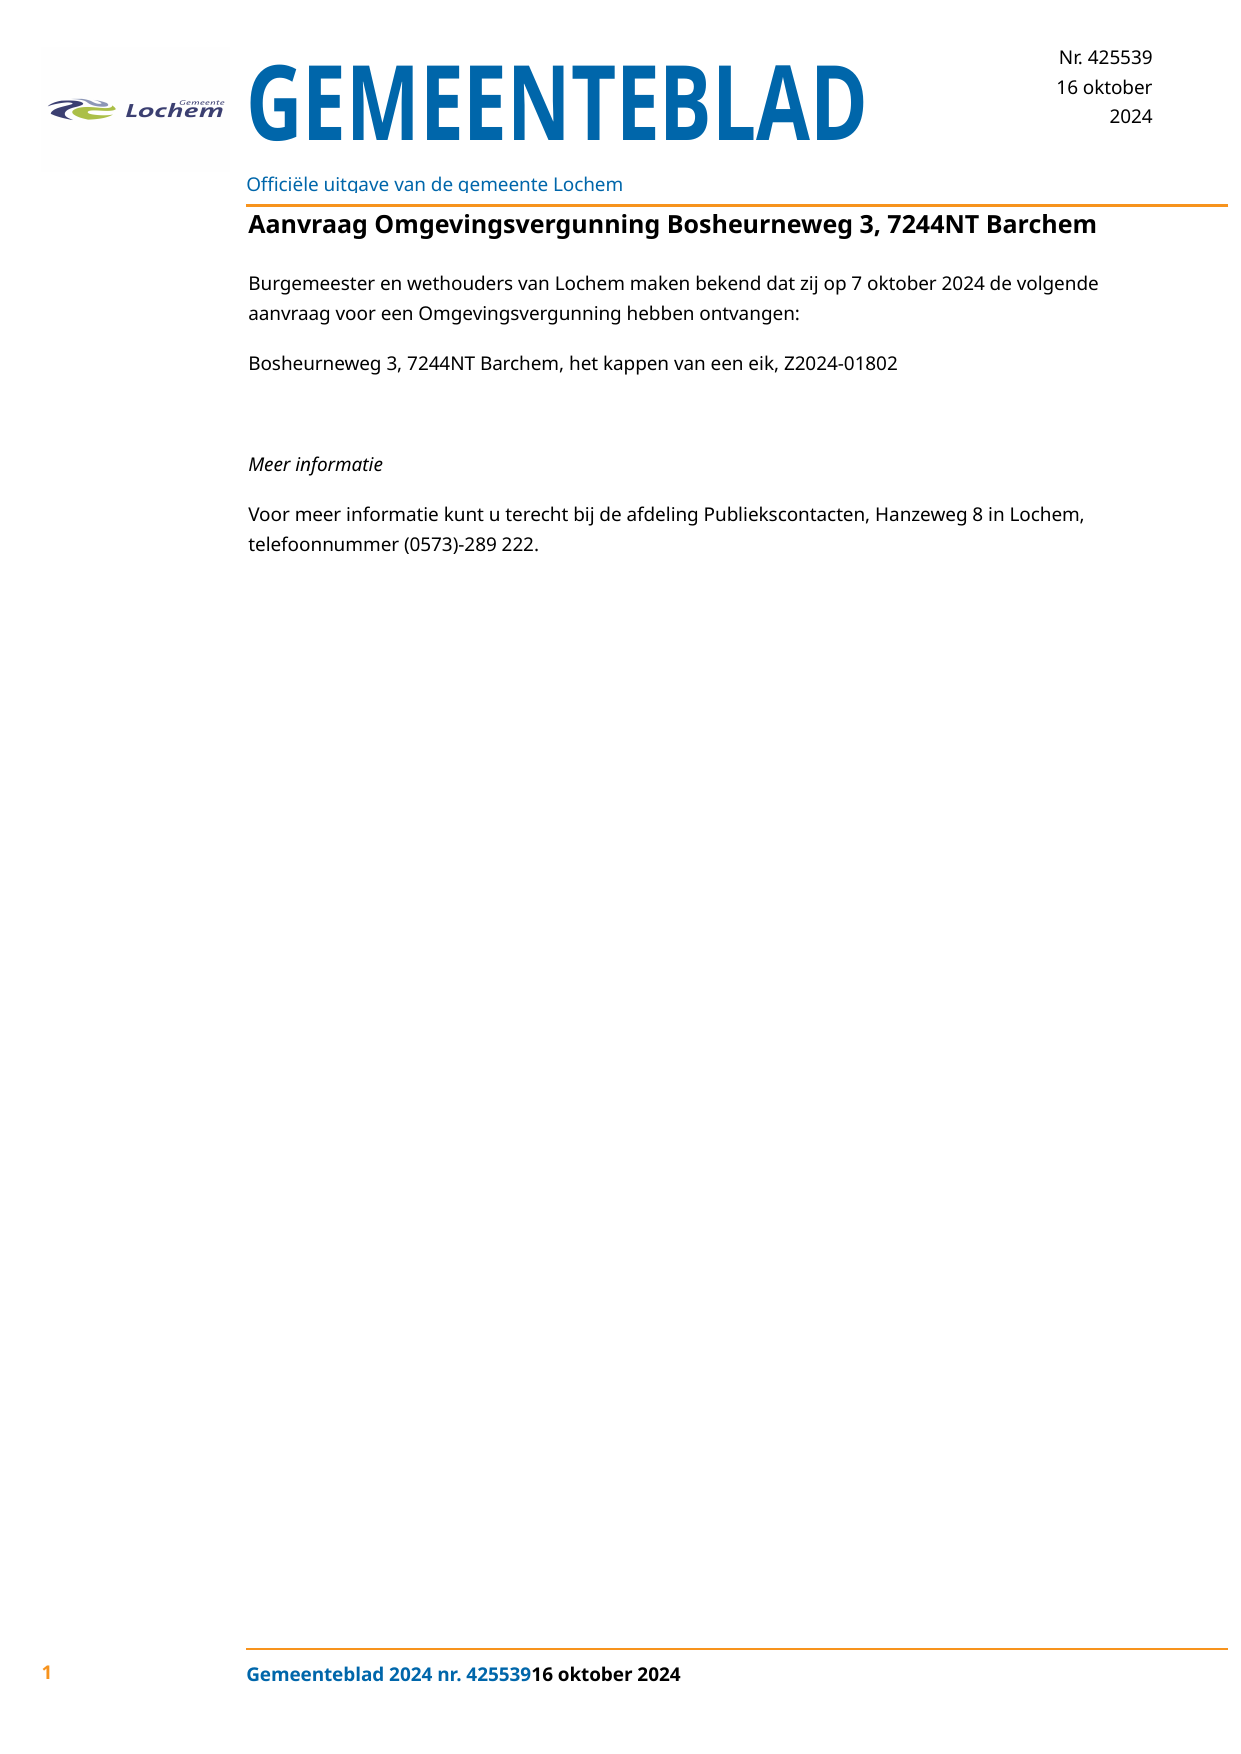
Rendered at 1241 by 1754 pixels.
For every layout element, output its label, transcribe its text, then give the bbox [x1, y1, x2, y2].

text Aanvraag Omgevingsvergunning Bosheurneweg 3, 7244NT Barchem [248, 207, 1152, 241]
text Voor meer informatie kunt u terecht bij de afdeling Publiekscontacten, Hanzeweg 8 in Lochem, telefoonnummer (0573)-289 222. [248, 502, 1152, 557]
picture [41, 47, 231, 172]
text Meer informatie [248, 451, 1152, 477]
text Burgemeester en wethouders van Lochem maken bekend dat zij op 7 oktober 2024 de volgende aanvraag voor een Omgevingsvergunning hebben ontvangen: [248, 270, 1152, 326]
text Bosheurneweg 3, 7244NT Barchem, het kappen van een eik, Z2024-01802 [248, 350, 1152, 376]
